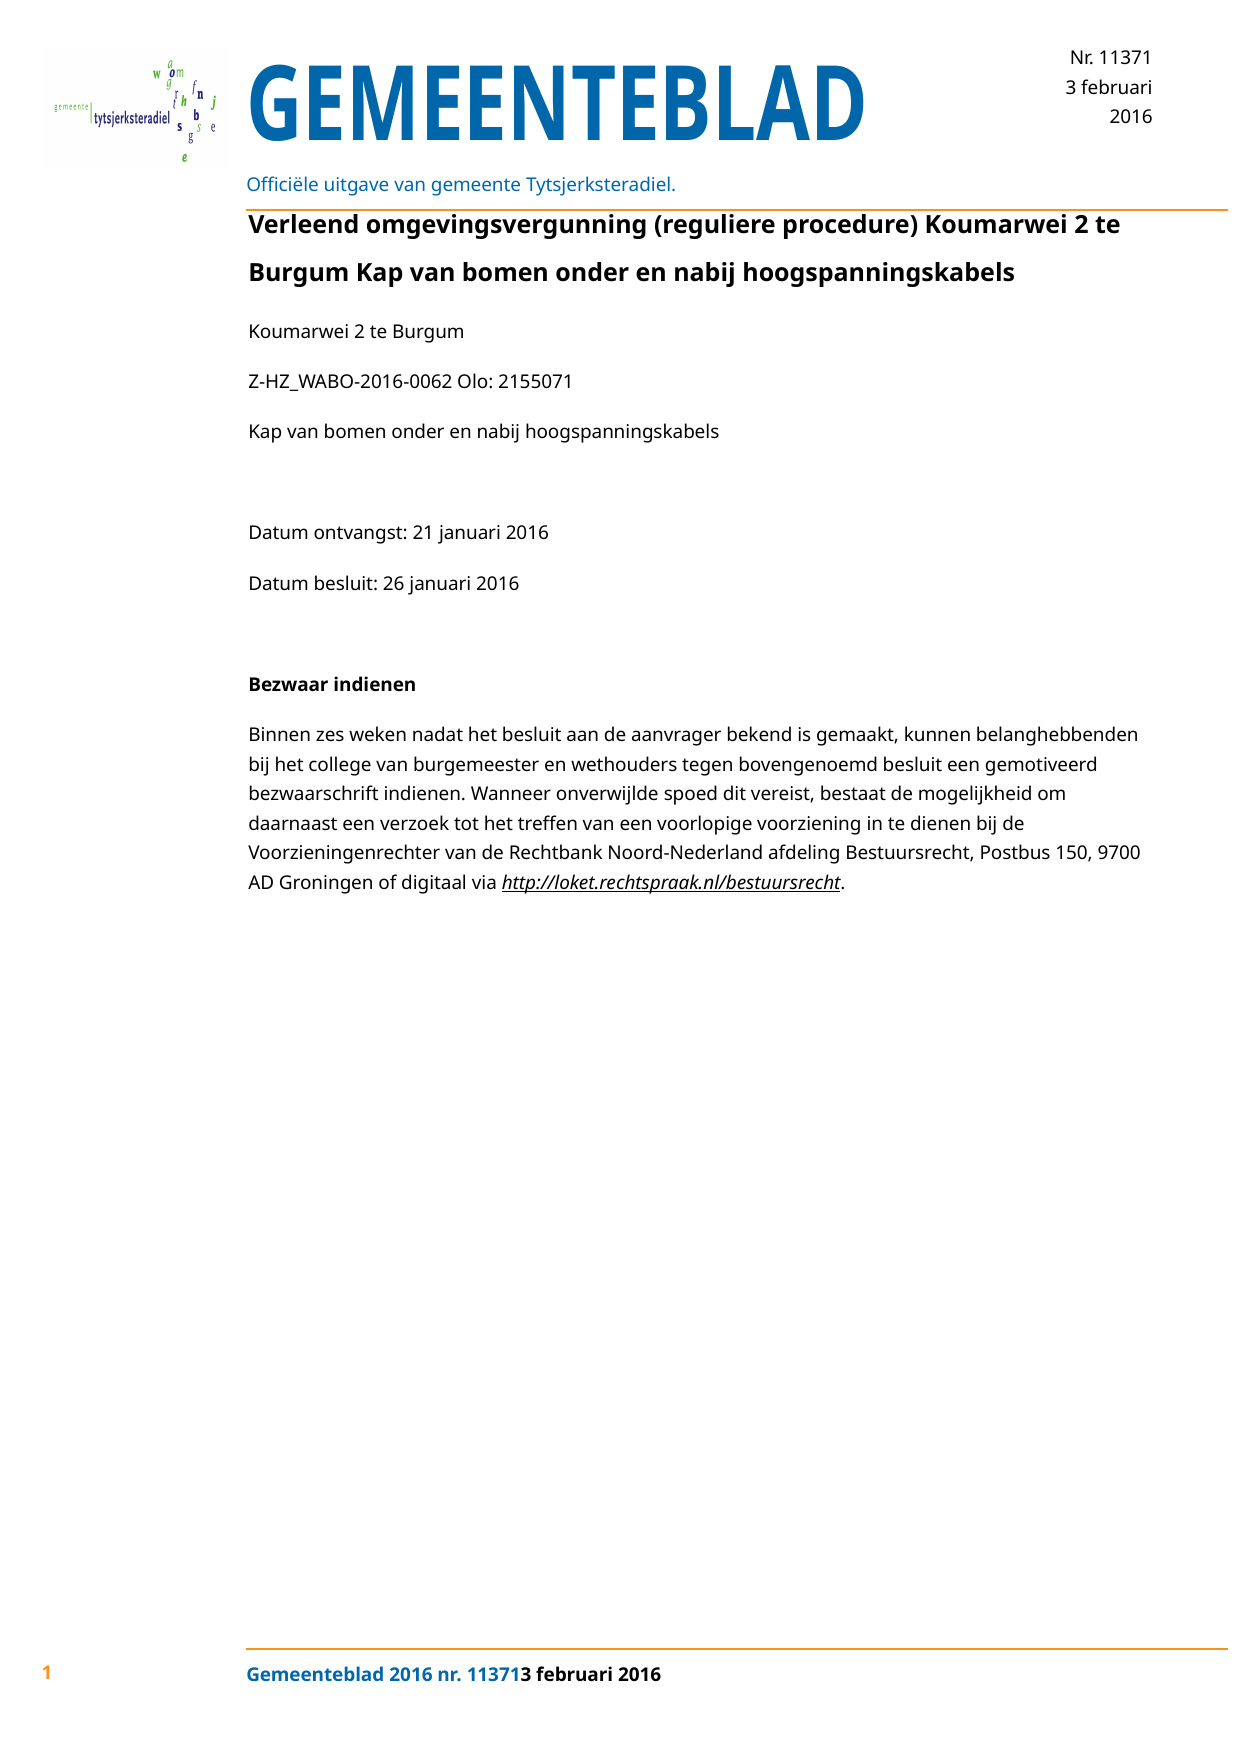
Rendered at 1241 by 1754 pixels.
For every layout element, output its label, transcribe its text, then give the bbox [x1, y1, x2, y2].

text Datum ontvangst: 21 januari 2016 [248, 519, 1152, 545]
text Datum besluit: 26 januari 2016 [248, 570, 1152, 596]
text Binnen zes weken nadat het besluit aan de aanvrager bekend is gemaakt, kunnen belanghebbenden bij het college van burgemeester en wethouders tegen bovengenoemd besluit een gemotiveerd bezwaarschrift indienen. Wanneer onverwijlde spoed dit vereist, bestaat de mogelijkheid om daarnaast een verzoek tot het treffen van een voorlopige voorziening in te dienen bij de Voorzieningenrechter van de Rechtbank Noord-Nederland afdeling Bestuursrecht, Postbus 150, 9700 AD Groningen of digitaal via http://loket.rechtspraak.nl/bestuursrecht. [248, 721, 1152, 895]
text Bezwaar indienen [248, 671, 1152, 697]
picture [41, 47, 231, 172]
text Verleend omgevingsvergunning (reguliere procedure) Koumarwei 2 te Burgum Kap van bomen onder en nabij hoogspanningskabels [248, 211, 1152, 288]
text Koumarwei 2 te Burgum [248, 318, 1152, 344]
text Z-HZ_WABO-2016-0062 Olo: 2155071 [248, 368, 1152, 394]
text Kap van bomen onder en nabij hoogspanningskabels [248, 419, 1152, 444]
